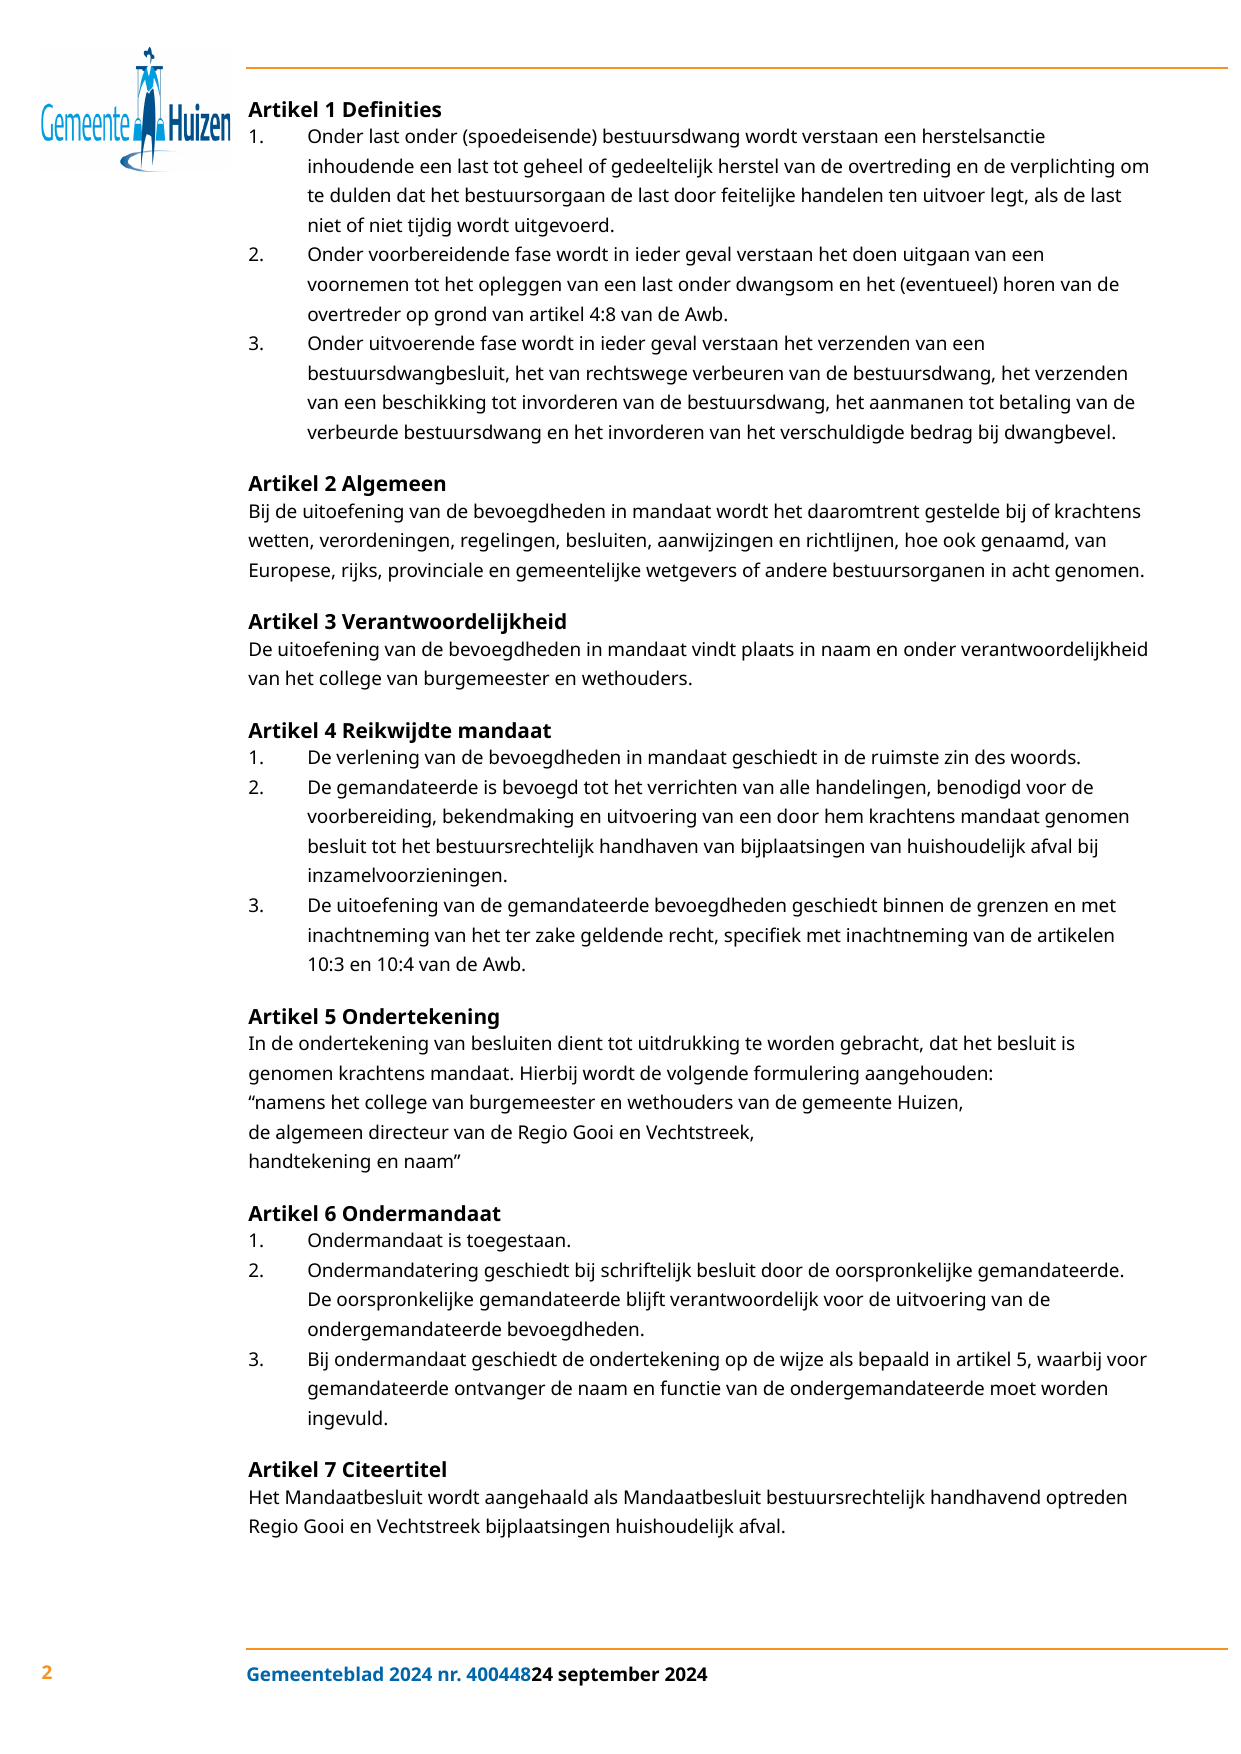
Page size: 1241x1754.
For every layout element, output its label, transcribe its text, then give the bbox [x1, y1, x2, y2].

picture [41, 47, 231, 172]
text Artikel 2 Algemeen [248, 469, 1152, 498]
text Artikel 3 Verantwoordelijkheid [248, 607, 1152, 636]
list De verlening van de bevoegdheden in mandaat geschiedt in de ruimste zin des woords. [248, 744, 1152, 770]
list Onder uitvoerende fase wordt in ieder geval verstaan het verzenden van een bestuursdwangbesluit, het van rechtswege verbeuren van de bestuursdwang, het verzenden van een beschikking tot invorderen van de bestuursdwang, het aanmanen tot betaling van de verbeurde bestuursdwang en het invorderen van het verschuldigde bedrag bij dwangbevel. [248, 330, 1152, 445]
list De gemandateerde is bevoegd tot het verrichten van alle handelingen, benodigd voor de voorbereiding, bekendmaking en uitvoering van een door hem krachtens mandaat genomen besluit tot het bestuursrechtelijk handhaven van bijplaatsingen van huishoudelijk afval bij inzamelvoorzieningen. [248, 774, 1152, 888]
list Onder voorbereidende fase wordt in ieder geval verstaan het doen uitgaan van een voornemen tot het opleggen van een last onder dwangsom en het (eventueel) horen van de overtreder op grond van artikel 4:8 van de Awb. [248, 242, 1152, 326]
text “namens het college van burgemeester en wethouders van de gemeente Huizen, [248, 1089, 1152, 1115]
list Onder last onder (spoedeisende) bestuursdwang wordt verstaan een herstelsanctie inhoudende een last tot geheel of gedeeltelijk herstel van de overtreding en de verplichting om te dulden dat het bestuursorgaan de last door feitelijke handelen ten uitvoer legt, als de last niet of niet tijdig wordt uitgevoerd. [248, 123, 1152, 238]
list De uitoefening van de gemandateerde bevoegdheden geschiedt binnen de grenzen en met inachtneming van het ter zake geldende recht, specifiek met inachtneming van de artikelen 10:3 en 10:4 van de Awb. [248, 892, 1152, 977]
list Bij ondermandaat geschiedt de ondertekening op de wijze als bepaald in artikel 5, waarbij voor gemandateerde ontvanger de naam en functie van de ondergemandateerde moet worden ingevuld. [248, 1346, 1152, 1431]
text Het Mandaatbesluit wordt aangehaald als Mandaatbesluit bestuursrechtelijk handhavend optreden Regio Gooi en Vechtstreek bijplaatsingen huishoudelijk afval. [248, 1484, 1152, 1539]
text De uitoefening van de bevoegdheden in mandaat vindt plaats in naam en onder verantwoordelijkheid van het college van burgemeester en wethouders. [248, 636, 1152, 691]
text Artikel 5 Ondertekening [248, 1002, 1152, 1030]
text Artikel 4 Reikwijdte mandaat [248, 716, 1152, 744]
text In de ondertekening van besluiten dient tot uitdrukking te worden gebracht, dat het besluit is genomen krachtens mandaat. Hierbij wordt de volgende formulering aangehouden: [248, 1030, 1152, 1086]
list Ondermandatering geschiedt bij schriftelijk besluit door de oorspronkelijke gemandateerde. De oorspronkelijke gemandateerde blijft verantwoordelijk voor de uitvoering van de ondergemandateerde bevoegdheden. [248, 1257, 1152, 1342]
list Ondermandaat is toegestaan. [248, 1227, 1152, 1253]
text handtekening en naam” [248, 1149, 1152, 1174]
text Artikel 6 Ondermandaat [248, 1199, 1152, 1227]
text Artikel 7 Citeertitel [248, 1455, 1152, 1484]
text de algemeen directeur van de Regio Gooi en Vechtstreek, [248, 1119, 1152, 1145]
text Artikel 1 Definities [248, 95, 1152, 123]
text Bij de uitoefening van de bevoegdheden in mandaat wordt het daaromtrent gestelde bij of krachtens wetten, verordeningen, regelingen, besluiten, aanwijzingen en richtlijnen, hoe ook genaamd, van Europese, rijks, provinciale en gemeentelijke wetgevers of andere bestuursorganen in acht genomen. [248, 498, 1152, 583]
